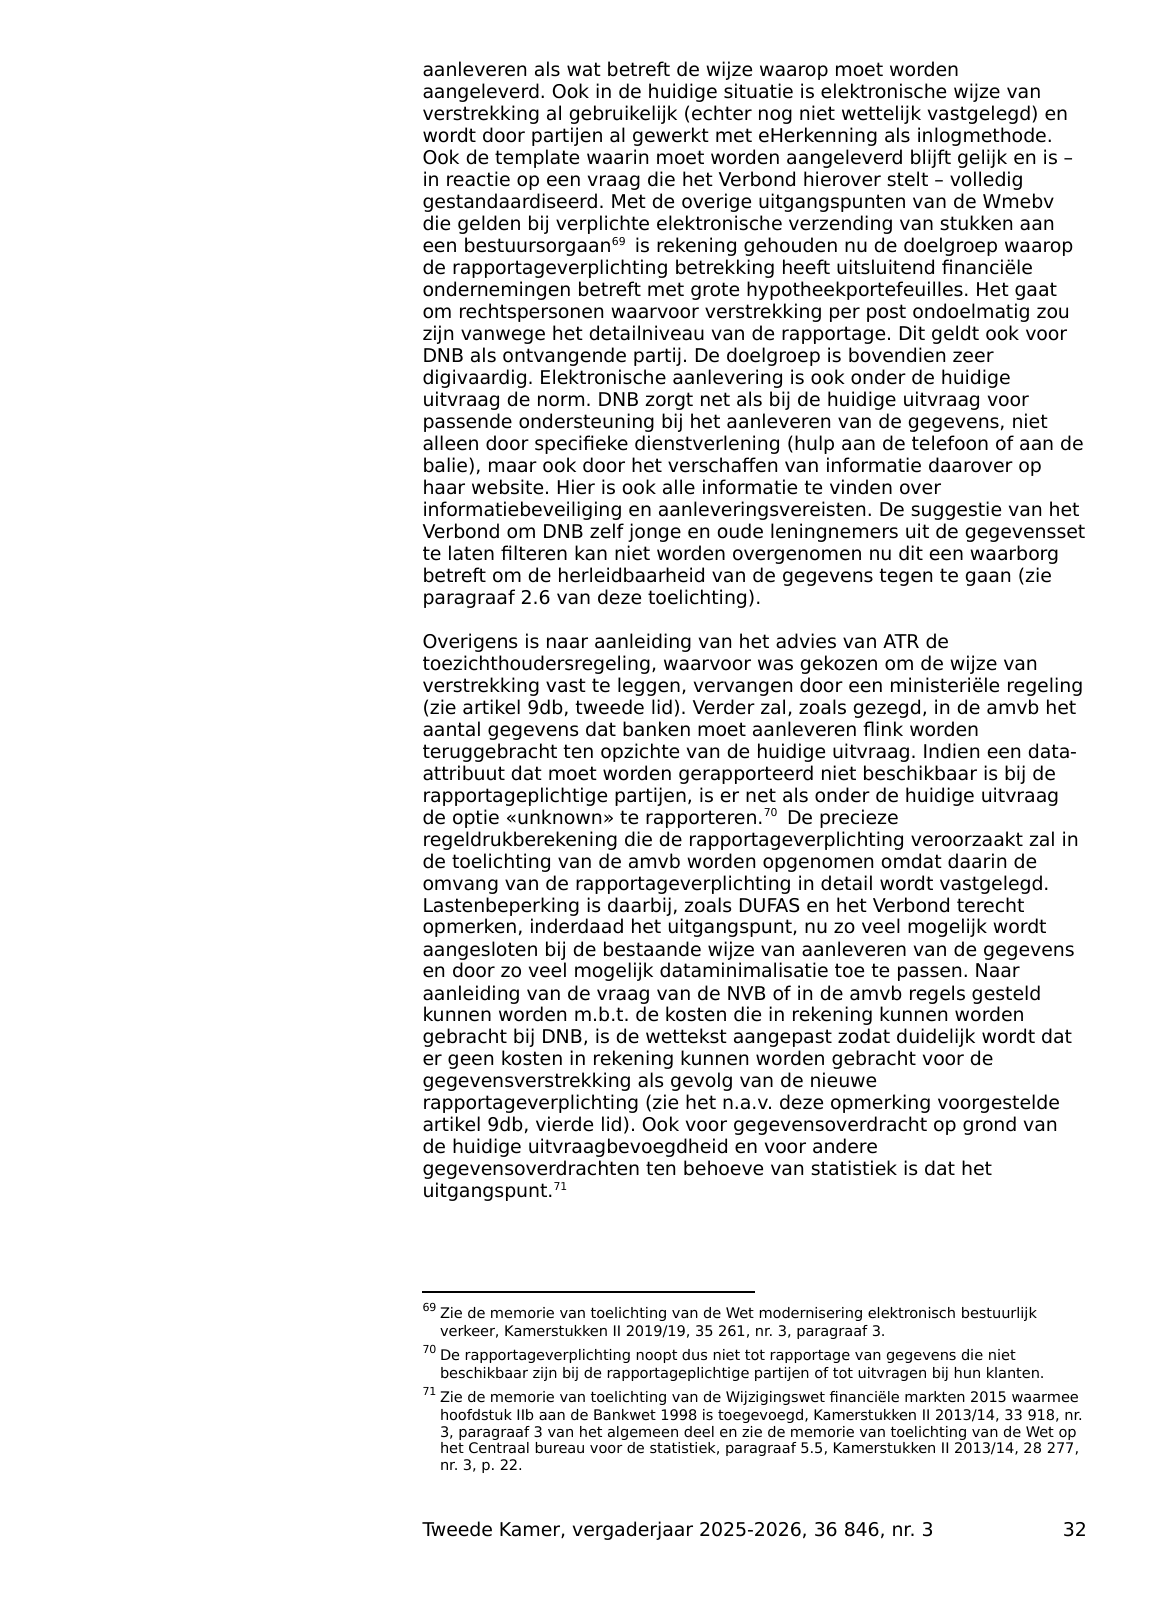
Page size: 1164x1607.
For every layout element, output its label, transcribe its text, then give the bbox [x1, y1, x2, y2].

text Zie de memorie van toelichting van de Wet modernisering elektronisch bestuurlijk verkeer, Kamerstukken II 2019/19, 35 261, nr. 3, paragraaf 3. [422, 1301, 1087, 1340]
text Overigens is naar aanleiding van het advies van ATR de toezichthoudersregeling, waarvoor was gekozen om de wijze van verstrekking vast te leggen, vervangen door een ministeriële regeling (zie artikel 9db, tweede lid). Verder zal, zoals gezegd, in de amvb het aantal gegevens dat banken moet aanleveren flink worden teruggebracht ten opzichte van de huidige uitvraag. Indien een data-attribuut dat moet worden gerapporteerd niet beschikbaar is bij de rapportageplichtige partijen, is er net als onder de huidige uitvraag de optie «unknown» te rapporteren. De precieze regeldrukberekening die de rapportageverplichting veroorzaakt zal in de toelichting van de amvb worden opgenomen omdat daarin de omvang van de rapportageverplichting in detail wordt vastgelegd. Lastenbeperking is daarbij, zoals DUFAS en het Verbond terecht opmerken, inderdaad het uitgangspunt, nu zo veel mogelijk wordt aangesloten bij de bestaande wijze van aanleveren van de gegevens en door zo veel mogelijk dataminimalisatie toe te passen. Naar aanleiding van de vraag van de NVB of in de amvb regels gesteld kunnen worden m.b.t. de kosten die in rekening kunnen worden gebracht bij DNB, is de wettekst aangepast zodat duidelijk wordt dat er geen kosten in rekening kunnen worden gebracht voor de gegevensverstrekking als gevolg van de nieuwe rapportageverplichting (zie het n.a.v. deze opmerking voorgestelde artikel 9db, vierde lid). Ook voor gegevensoverdracht op grond van de huidige uitvraagbevoegdheid en voor andere gegevensoverdrachten ten behoeve van statistiek is dat het uitgangspunt. [422, 631, 1087, 1202]
text Zie de memorie van toelichting van de Wijzigingswet financiële markten 2015 waarmee hoofdstuk IIb aan de Bankwet 1998 is toegevoegd, Kamerstukken II 2013/14, 33 918, nr. 3, paragraaf 3 van het algemeen deel en zie de memorie van toelichting van de Wet op het Centraal bureau voor de statistiek, paragraaf 5.5, Kamerstukken II 2013/14, 28 277, nr. 3, p. 22. [422, 1385, 1087, 1474]
text De rapportageverplichting noopt dus niet tot rapportage van gegevens die niet beschikbaar zijn bij de rapportageplichtige partijen of tot uitvragen bij hun klanten. [422, 1343, 1087, 1382]
text aanleveren als wat betreft de wijze waarop moet worden aangeleverd. Ook in de huidige situatie is elektronische wijze van verstrekking al gebruikelijk (echter nog niet wettelijk vastgelegd) en wordt door partijen al gewerkt met eHerkenning als inlogmethode. Ook de template waarin moet worden aangeleverd blijft gelijk en is – in reactie op een vraag die het Verbond hierover stelt – volledig gestandaardiseerd. Met de overige uitgangspunten van de Wmebv die gelden bij verplichte elektronische verzending van stukken aan een bestuursorgaan is rekening gehouden nu de doelgroep waarop de rapportageverplichting betrekking heeft uitsluitend financiële ondernemingen betreft met grote hypotheekportefeuilles. Het gaat om rechtspersonen waarvoor verstrekking per post ondoelmatig zou zijn vanwege het detailniveau van de rapportage. Dit geldt ook voor DNB als ontvangende partij. De doelgroep is bovendien zeer digivaardig. Elektronische aanlevering is ook onder de huidige uitvraag de norm. DNB zorgt net als bij de huidige uitvraag voor passende ondersteuning bij het aanleveren van de gegevens, niet alleen door specifieke dienstverlening (hulp aan de telefoon of aan de balie), maar ook door het verschaffen van informatie daarover op haar website. Hier is ook alle informatie te vinden over informatiebeveiliging en aanleveringsvereisten. De suggestie van het Verbond om DNB zelf jonge en oude leningnemers uit de gegevensset te laten filteren kan niet worden overgenomen nu dit een waarborg betreft om de herleidbaarheid van de gegevens tegen te gaan (zie paragraaf 2.6 van deze toelichting). [422, 59, 1087, 608]
